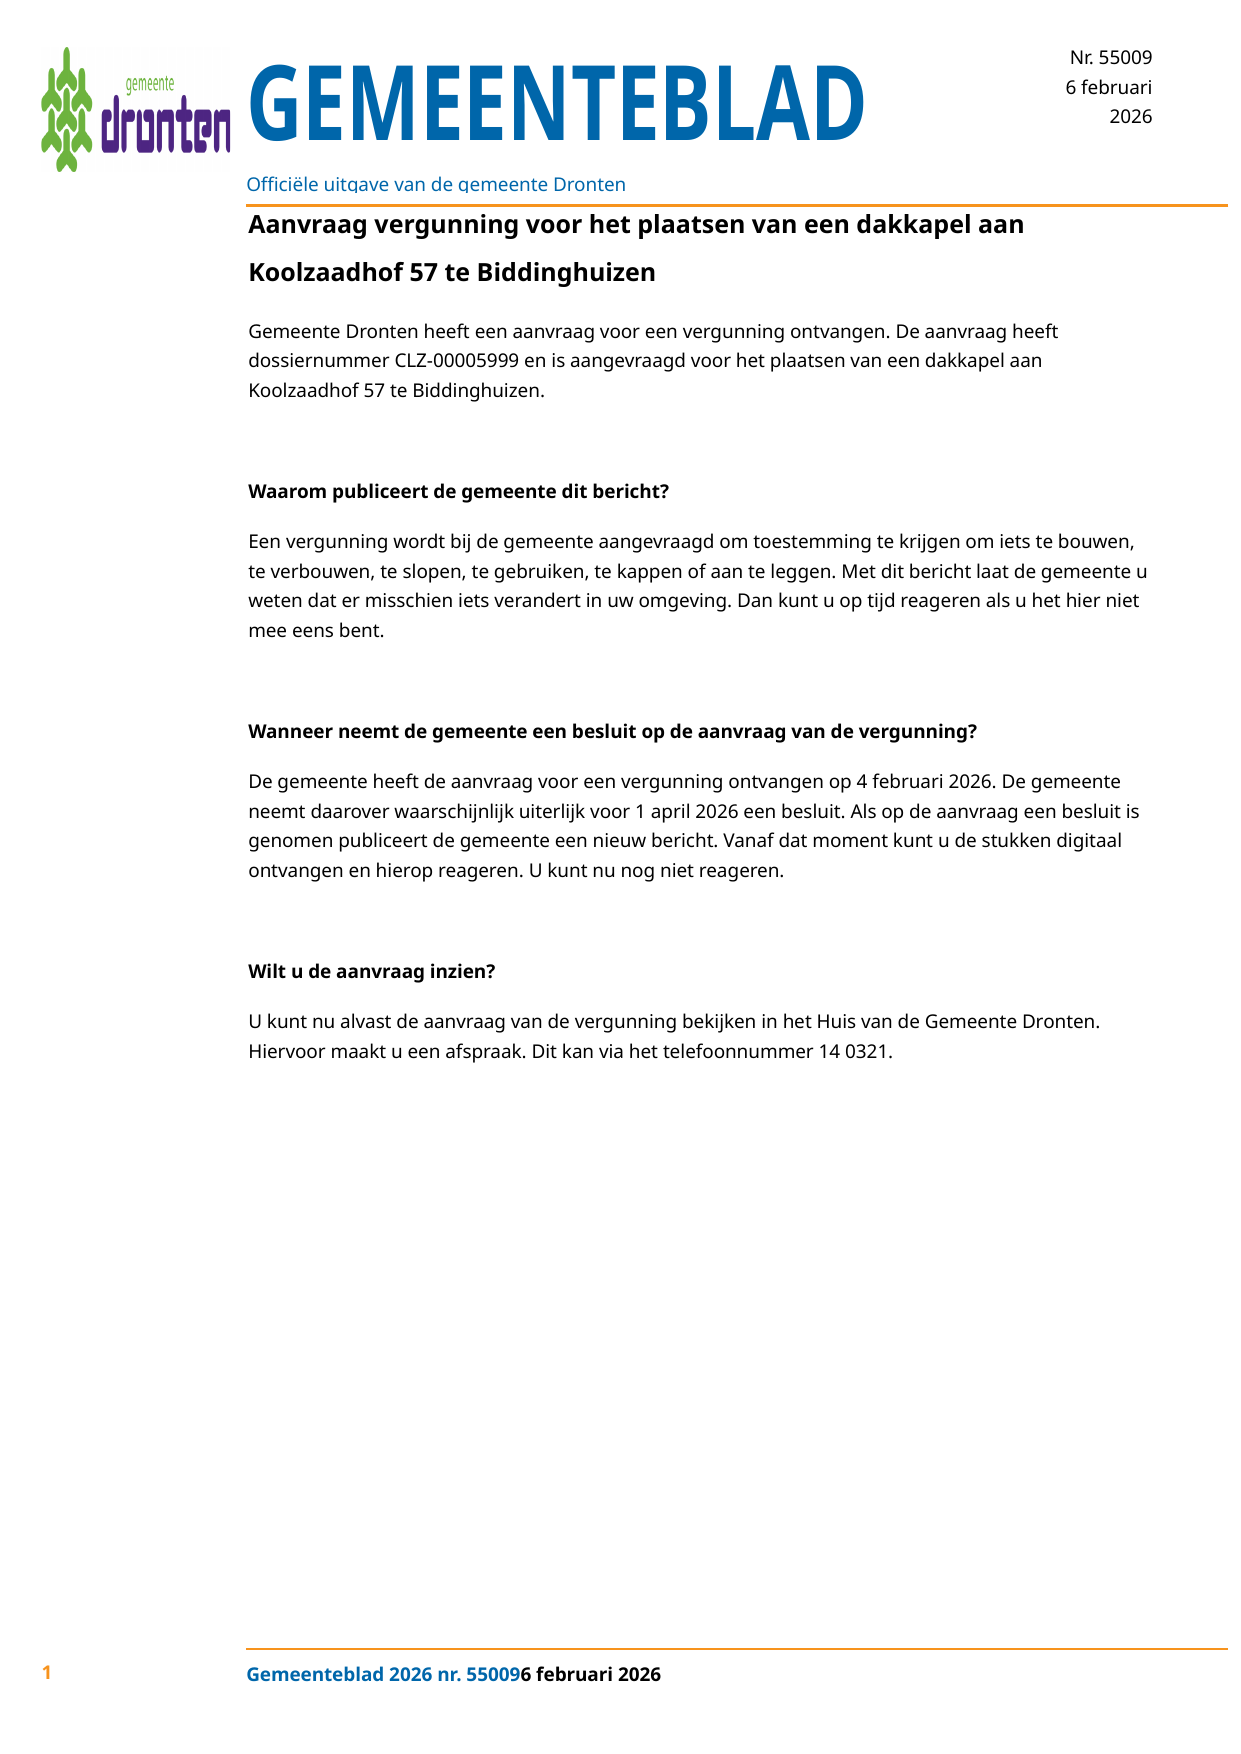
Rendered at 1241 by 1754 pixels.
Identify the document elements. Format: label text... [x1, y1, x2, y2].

text Aanvraag vergunning voor het plaatsen van een dakkapel aan Koolzaadhof 57 te Biddinghuizen [248, 207, 1152, 288]
text U kunt nu alvast de aanvraag van de vergunning bekijken in het Huis van de Gemeente Dronten. Hiervoor maakt u een afspraak. Dit kan via het telefoonnummer 14 0321. [248, 1008, 1152, 1064]
text De gemeente heeft de aanvraag voor een vergunning ontvangen op 4 februari 2026. De gemeente neemt daarover waarschijnlijk uiterlijk voor 1 april 2026 een besluit. Als op de aanvraag een besluit is genomen publiceert de gemeente een nieuw bericht. Vanaf dat moment kunt u de stukken digitaal ontvangen en hierop reageren. U kunt nu nog niet reageren. [248, 768, 1152, 883]
text Waarom publiceert de gemeente dit bericht? [248, 478, 1152, 504]
text Wilt u de aanvraag inzien? [248, 958, 1152, 984]
picture [41, 47, 231, 172]
text Een vergunning wordt bij de gemeente aangevraagd om toestemming te krijgen om iets te bouwen, te verbouwen, te slopen, te gebruiken, te kappen of aan te leggen. Met dit bericht laat de gemeente u weten dat er misschien iets verandert in uw omgeving. Dan kunt u op tijd reageren als u het hier niet mee eens bent. [248, 528, 1152, 643]
text Gemeente Dronten heeft een aanvraag voor een vergunning ontvangen. De aanvraag heeft dossiernummer CLZ-00005999 en is aangevraagd voor het plaatsen van een dakkapel aan Koolzaadhof 57 te Biddinghuizen. [248, 318, 1152, 403]
text Wanneer neemt de gemeente een besluit op de aanvraag van de vergunning? [248, 718, 1152, 744]
